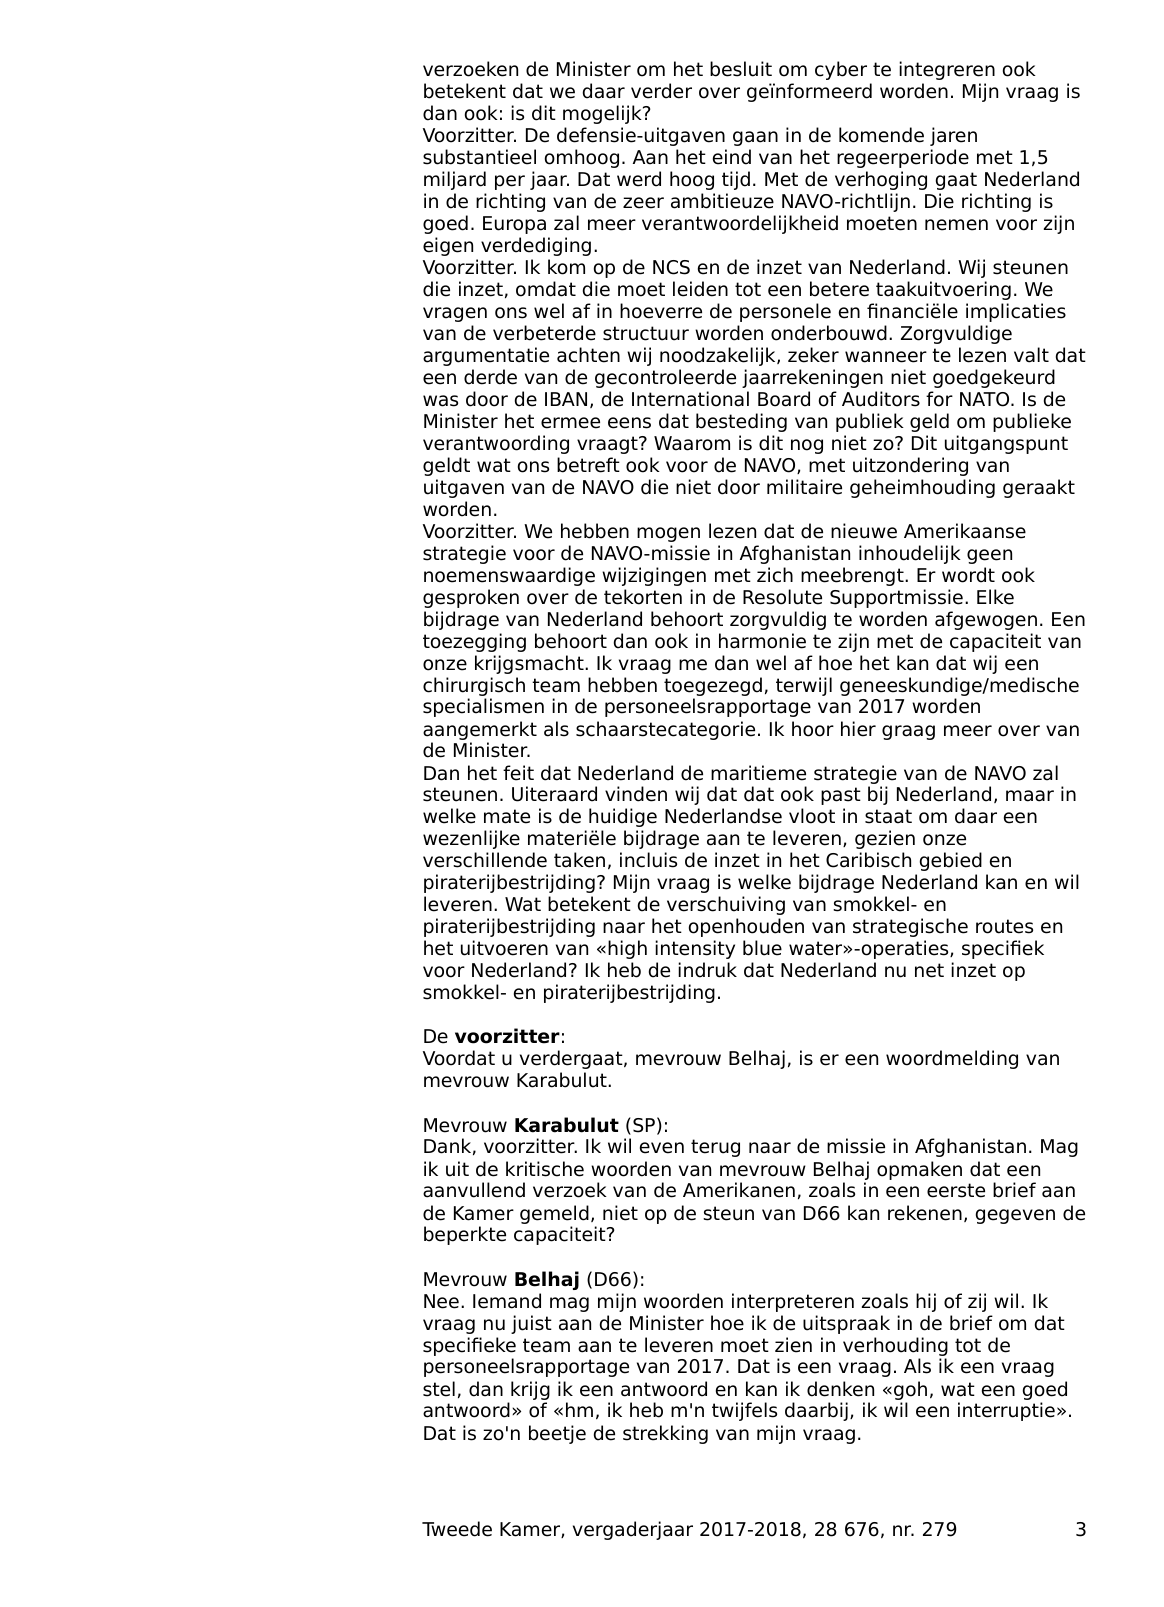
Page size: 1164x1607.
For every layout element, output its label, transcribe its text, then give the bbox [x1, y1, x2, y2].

text Dan het feit dat Nederland de maritieme strategie van de NAVO zal steunen. Uiteraard vinden wij dat dat ook past bij Nederland, maar in welke mate is de huidige Nederlandse vloot in staat om daar een wezenlijke materiële bijdrage aan te leveren, gezien onze verschillende taken, incluis de inzet in het Caribisch gebied en piraterijbestrijding? Mijn vraag is welke bijdrage Nederland kan en wil leveren. Wat betekent de verschuiving van smokkel- en piraterijbestrijding naar het openhouden van strategische routes en het uitvoeren van «high intensity blue water»-operaties, specifiek voor Nederland? Ik heb de indruk dat Nederland nu net inzet op smokkel- en piraterijbestrijding. [422, 762, 1087, 1004]
text Mevrouw Belhaj (D66): [422, 1268, 1087, 1291]
text Voordat u verdergaat, mevrouw Belhaj, is er een woordmelding van mevrouw Karabulut. [422, 1048, 1087, 1092]
text Nee. Iemand mag mijn woorden interpreteren zoals hij of zij wil. Ik vraag nu juist aan de Minister hoe ik de uitspraak in de brief om dat specifieke team aan te leveren moet zien in verhouding tot de personeelsrapportage van 2017. Dat is een vraag. Als ik een vraag stel, dan krijg ik een antwoord en kan ik denken «goh, wat een goed antwoord» of «hm, ik heb m'n twijfels daarbij, ik wil een interruptie». Dat is zo'n beetje de strekking van mijn vraag. [422, 1291, 1087, 1444]
text Voorzitter. We hebben mogen lezen dat de nieuwe Amerikaanse strategie voor de NAVO-missie in Afghanistan inhoudelijk geen noemenswaardige wijzigingen met zich meebrengt. Er wordt ook gesproken over de tekorten in de Resolute Supportmissie. Elke bijdrage van Nederland behoort zorgvuldig te worden afgewogen. Een toezegging behoort dan ook in harmonie te zijn met de capaciteit van onze krijgsmacht. Ik vraag me dan wel af hoe het kan dat wij een chirurgisch team hebben toegezegd, terwijl geneeskundige/medische specialismen in de personeelsrapportage van 2017 worden aangemerkt als schaarstecategorie. Ik hoor hier graag meer over van de Minister. [422, 521, 1087, 762]
text Dank, voorzitter. Ik wil even terug naar de missie in Afghanistan. Mag ik uit de kritische woorden van mevrouw Belhaj opmaken dat een aanvullend verzoek van de Amerikanen, zoals in een eerste brief aan de Kamer gemeld, niet op de steun van D66 kan rekenen, gegeven de beperkte capaciteit? [422, 1136, 1087, 1246]
text Voorzitter. De defensie-uitgaven gaan in de komende jaren substantieel omhoog. Aan het eind van het regeerperiode met 1,5 miljard per jaar. Dat werd hoog tijd. Met de verhoging gaat Nederland in de richting van de zeer ambitieuze NAVO-richtlijn. Die richting is goed. Europa zal meer verantwoordelijkheid moeten nemen voor zijn eigen verdediging. [422, 125, 1087, 257]
text De voorzitter: [422, 1026, 1087, 1048]
text Voorzitter. Ik kom op de NCS en de inzet van Nederland. Wij steunen die inzet, omdat die moet leiden tot een betere taakuitvoering. We vragen ons wel af in hoeverre de personele en financiële implicaties van de verbeterde structuur worden onderbouwd. Zorgvuldige argumentatie achten wij noodzakelijk, zeker wanneer te lezen valt dat een derde van de gecontroleerde jaarrekeningen niet goedgekeurd was door de IBAN, de International Board of Auditors for NATO. Is de Minister het ermee eens dat besteding van publiek geld om publieke verantwoording vraagt? Waarom is dit nog niet zo? Dit uitgangspunt geldt wat ons betreft ook voor de NAVO, met uitzondering van uitgaven van de NAVO die niet door militaire geheimhouding geraakt worden. [422, 257, 1087, 521]
text Mevrouw Karabulut (SP): [422, 1114, 1087, 1136]
text verzoeken de Minister om het besluit om cyber te integreren ook betekent dat we daar verder over geïnformeerd worden. Mijn vraag is dan ook: is dit mogelijk? [422, 59, 1087, 125]
